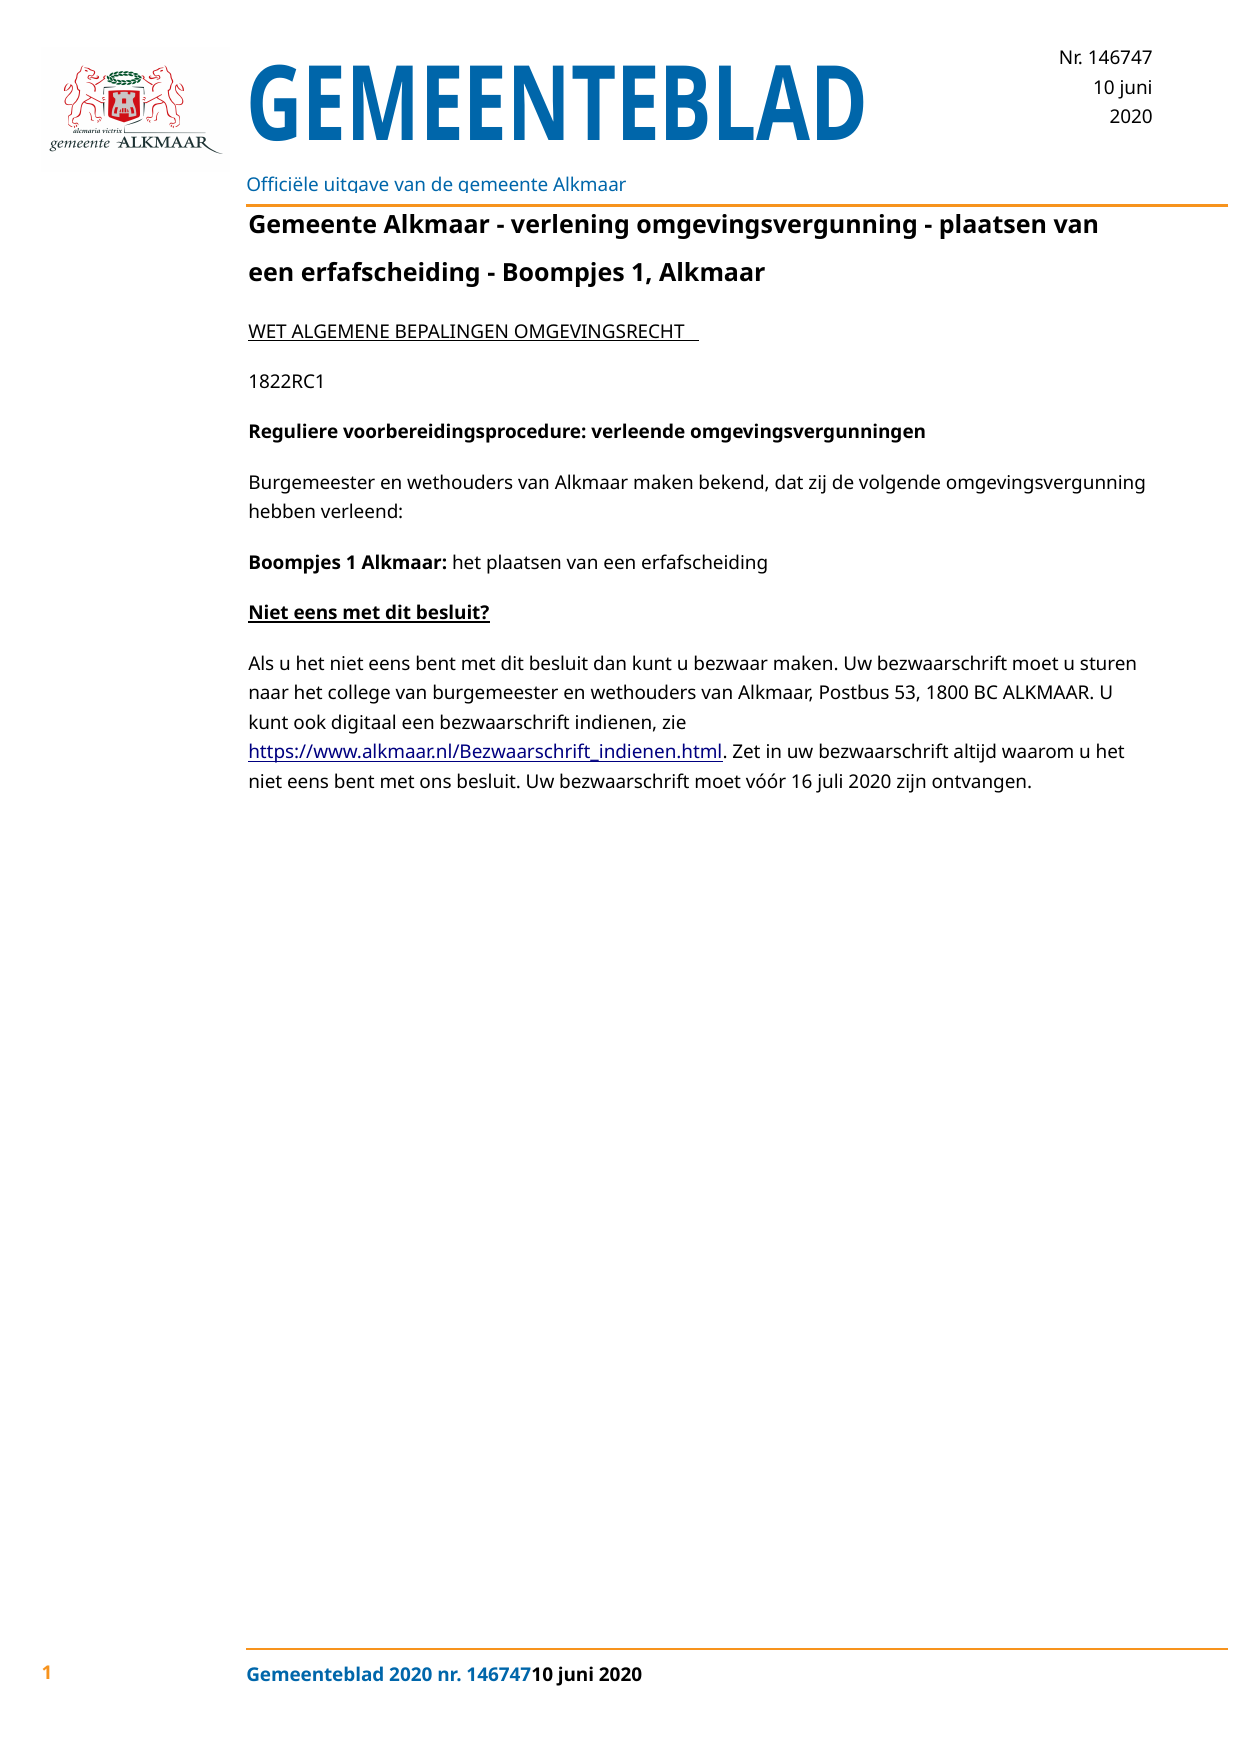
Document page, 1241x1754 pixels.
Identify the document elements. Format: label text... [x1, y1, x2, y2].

text Niet eens met dit besluit? [248, 599, 1152, 625]
text Burgemeester en wethouders van Alkmaar maken bekend, dat zij de volgende omgevingsvergunning hebben verleend: [248, 469, 1152, 524]
text Reguliere voorbereidingsprocedure: verleende omgevingsvergunningen [248, 419, 1152, 444]
text 1822RC1 [248, 368, 1152, 394]
text Boompjes 1 Alkmaar: het plaatsen van een erfafscheiding [248, 549, 1152, 575]
text WET ALGEMENE BEPALINGEN OMGEVINGSRECHT [248, 318, 1152, 344]
picture [41, 47, 231, 172]
text Als u het niet eens bent met dit besluit dan kunt u bezwaar maken. Uw bezwaarschrift moet u sturen naar het college van burgemeester en wethouders van Alkmaar, Postbus 53, 1800 BC ALKMAAR. U kunt ook digitaal een bezwaarschrift indienen, zie https://www.alkmaar.nl/Bezwaarschrift_indienen.html. Zet in uw bezwaarschrift altijd waarom u het niet eens bent met ons besluit. Uw bezwaarschrift moet vóór 16 juli 2020 zijn ontvangen. [248, 650, 1152, 794]
text Gemeente Alkmaar - verlening omgevingsvergunning - plaatsen van een erfafscheiding - Boompjes 1, Alkmaar [248, 207, 1152, 288]
